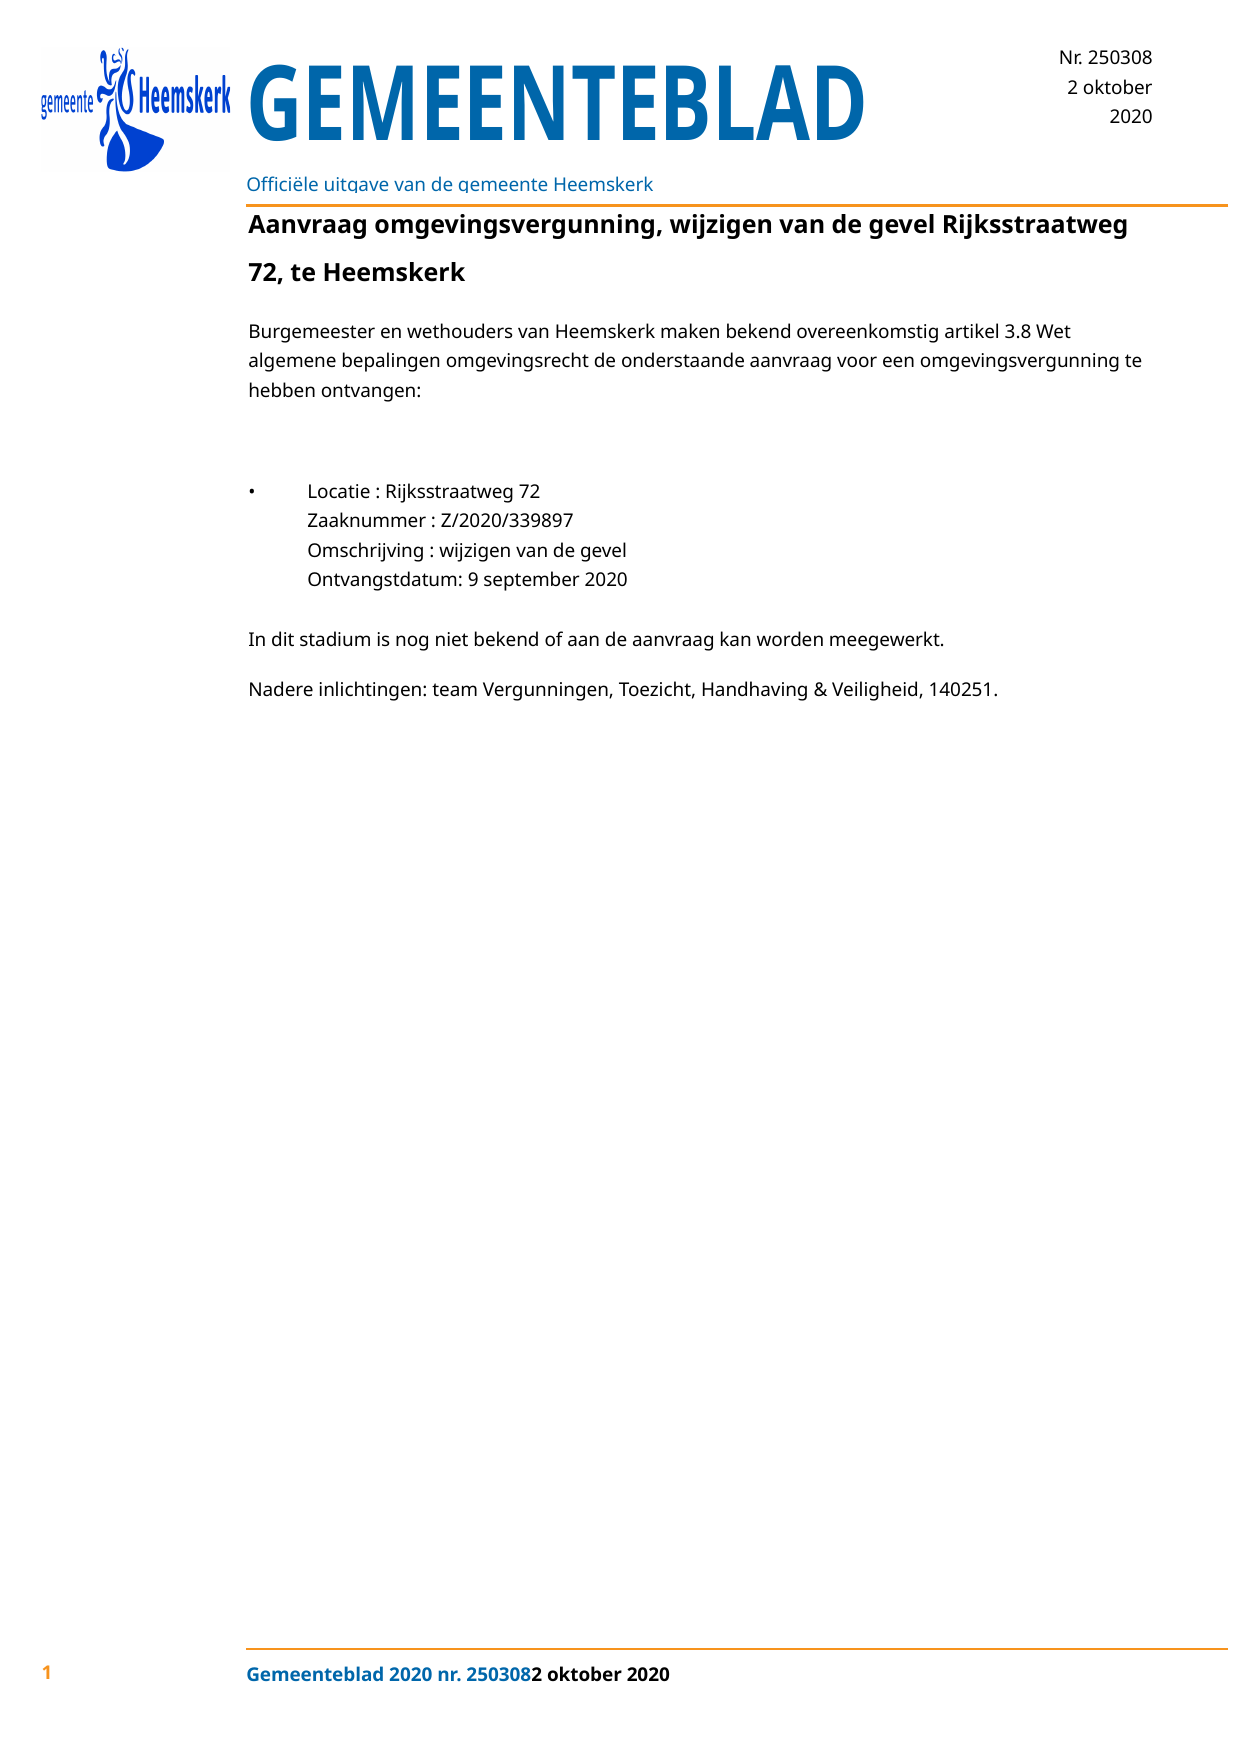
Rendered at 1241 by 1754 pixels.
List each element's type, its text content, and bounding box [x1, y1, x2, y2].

list Zaaknummer : Z/2020/339897 [248, 507, 1152, 533]
list Ontvangstdatum: 9 september 2020 [248, 567, 1152, 592]
list Omschrijving : wijzigen van de gevel [248, 537, 1152, 563]
text Burgemeester en wethouders van Heemskerk maken bekend overeenkomstig artikel 3.8 Wet algemene bepalingen omgevingsrecht de onderstaande aanvraag voor een omgevingsvergunning te hebben ontvangen: [248, 318, 1152, 403]
text Nadere inlichtingen: team Vergunningen, Toezicht, Handhaving & Veiligheid, 140251. [248, 676, 1152, 702]
picture [41, 47, 231, 172]
text In dit stadium is nog niet bekend of aan de aanvraag kan worden meegewerkt. [248, 626, 1152, 652]
text Aanvraag omgevingsvergunning, wijzigen van de gevel Rijksstraatweg 72, te Heemskerk [248, 207, 1152, 288]
list Locatie : Rijksstraatweg 72 [248, 478, 1152, 504]
